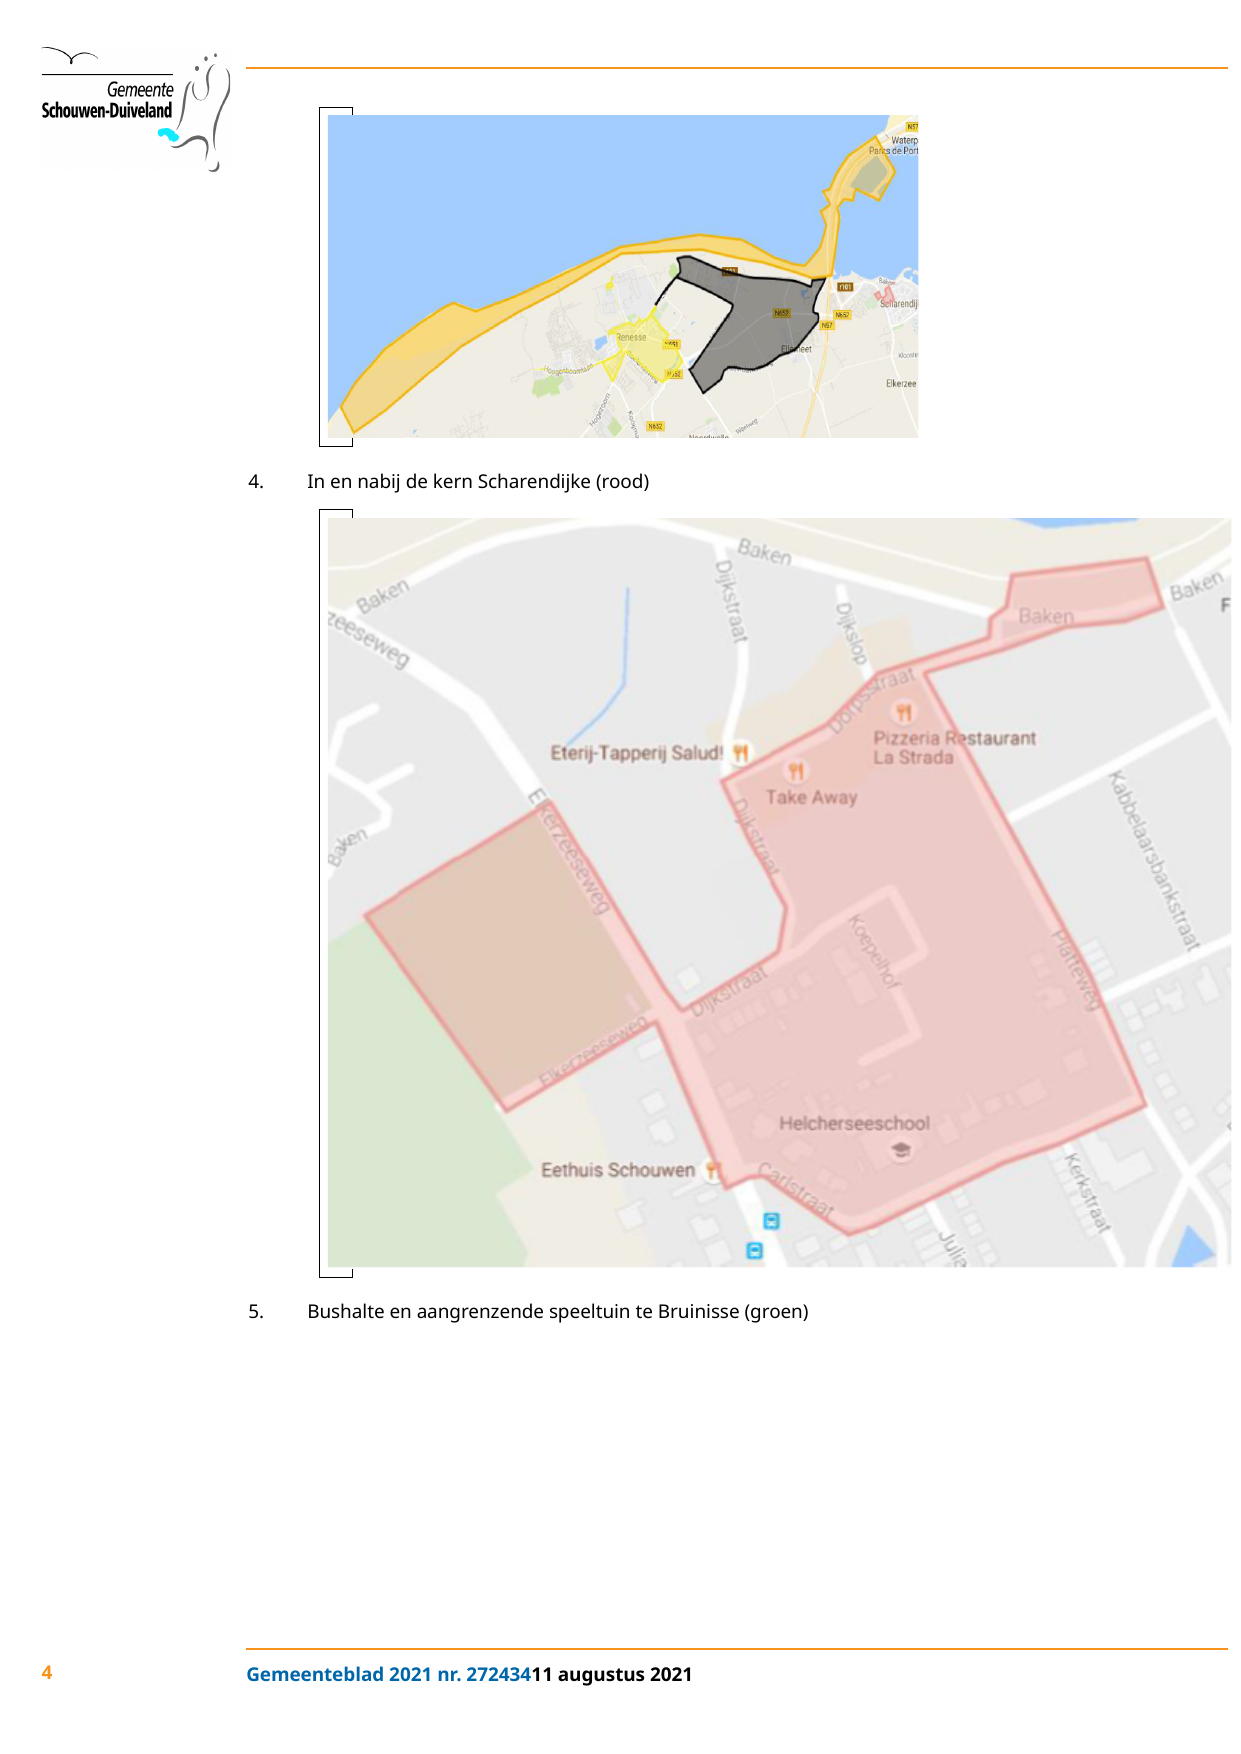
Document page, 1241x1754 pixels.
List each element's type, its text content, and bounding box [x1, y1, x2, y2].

list In en nabij de kern Scharendijke (rood) [248, 468, 1152, 493]
picture [327, 518, 1232, 1269]
picture [41, 47, 231, 172]
list Bushalte en aangrenzende speeltuin te Bruinisse (groen) [248, 1299, 1152, 1324]
picture [327, 115, 919, 438]
